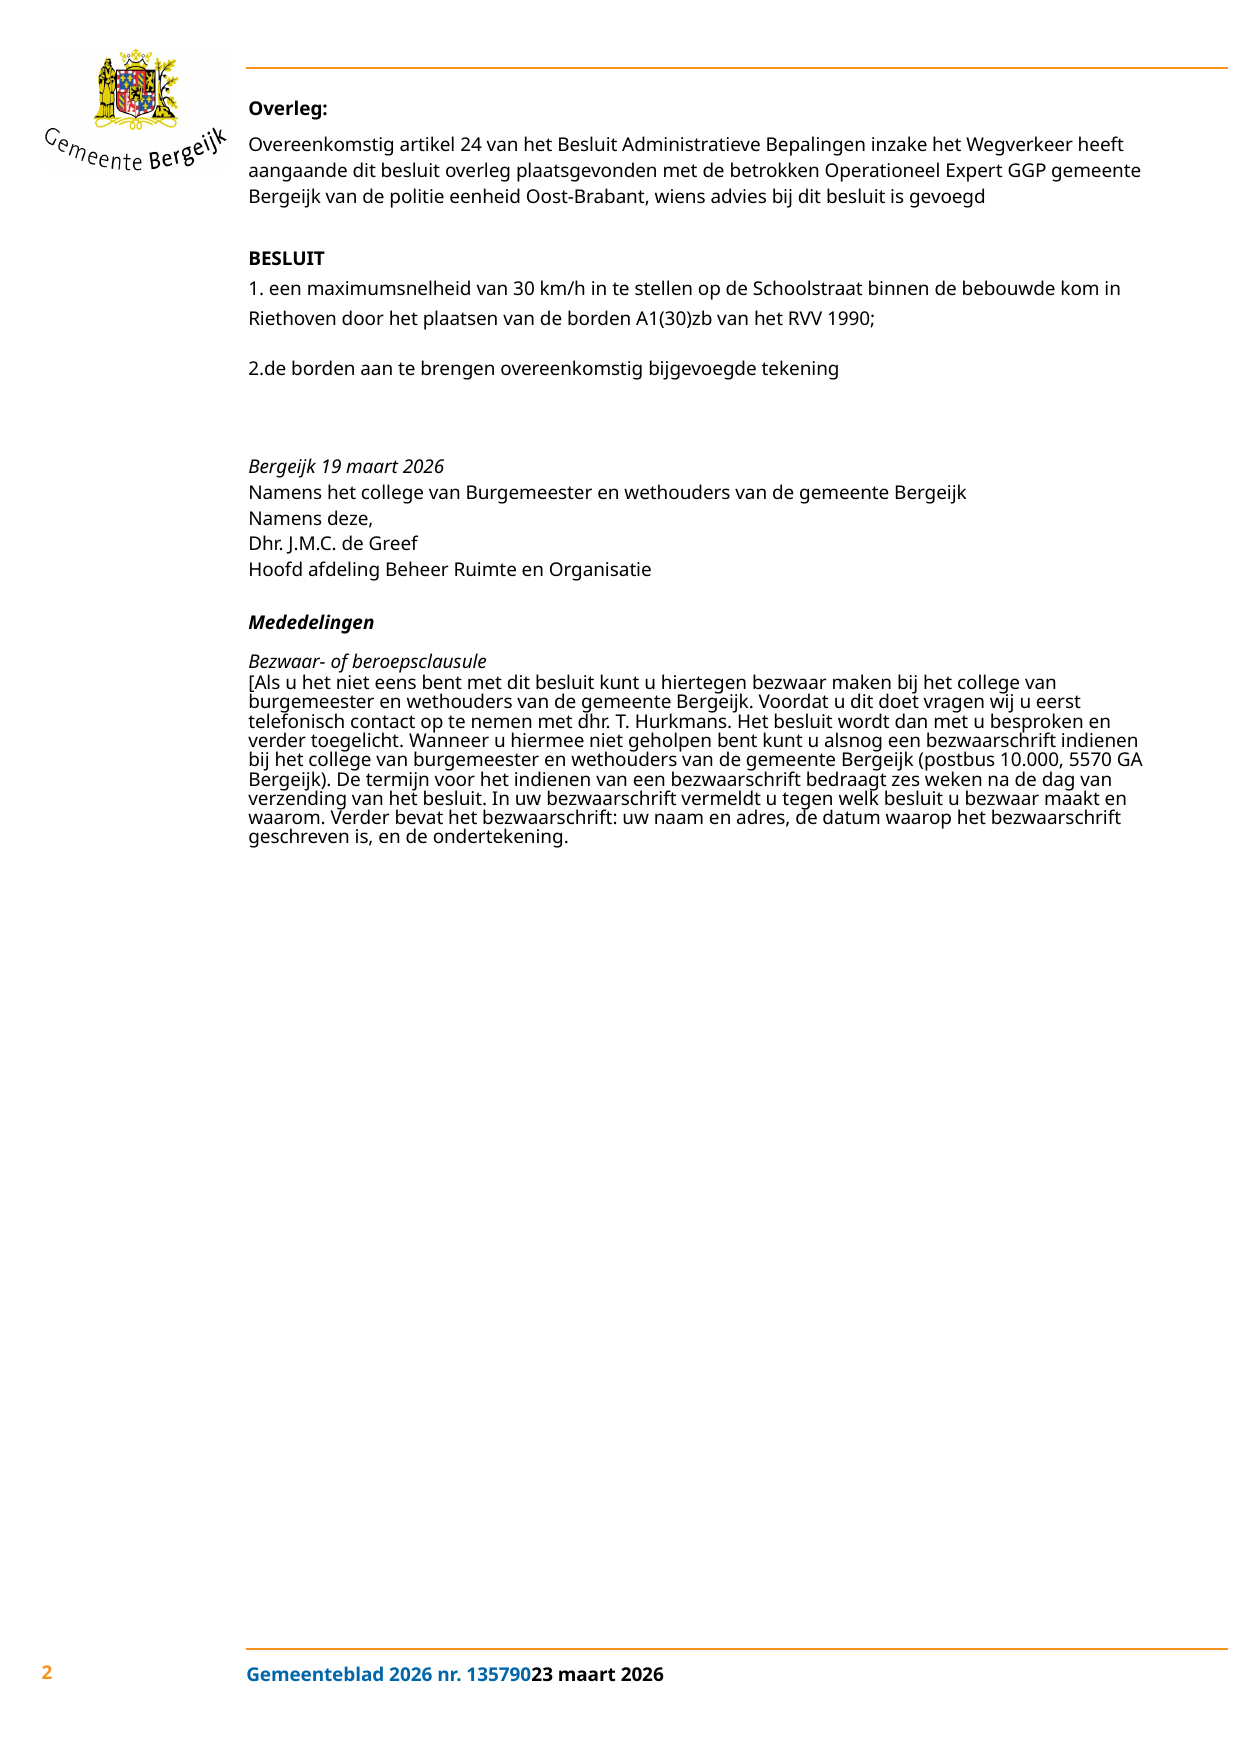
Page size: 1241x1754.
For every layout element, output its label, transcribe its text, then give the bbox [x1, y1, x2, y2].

picture [41, 47, 231, 172]
text 2.de borden aan te brengen overeenkomstig bijgevoegde tekening [248, 355, 1152, 381]
text Mededelingen [248, 609, 1152, 635]
text 1. een maximumsnelheid van 30 km/h in te stellen op de Schoolstraat binnen de bebouwde kom in Riethoven door het plaatsen van de borden A1(30)zb van het RVV 1990; [248, 275, 1152, 331]
text BESLUIT [248, 246, 1152, 271]
text Namens het college van Burgemeester en wethouders van de gemeente Bergeijk [248, 479, 1152, 505]
text Hoofd afdeling Beheer Ruimte en Organisatie [248, 556, 1152, 582]
text Namens deze, [248, 505, 1152, 531]
text Overeenkomstig artikel 24 van het Besluit Administratieve Bepalingen inzake het Wegverkeer heeft aangaande dit besluit overleg plaatsgevonden met de betrokken Operationeel Expert GGP gemeente Bergeijk van de politie eenheid Oost-Brabant, wiens advies bij dit besluit is gevoegd [248, 131, 1152, 209]
text Overleg: [248, 95, 1152, 121]
text Dhr. J.M.C. de Greef [248, 531, 1152, 556]
text Bergeijk 19 maart 2026 [248, 453, 1152, 479]
text Bezwaar- of beroepsclausule [248, 648, 1152, 674]
text [Als u het niet eens bent met dit besluit kunt u hiertegen bezwaar maken bij het college van burgemeester en wethouders van de gemeente Bergeijk. Voordat u dit doet vragen wij u eerst telefonisch contact op te nemen met dhr. T. Hurkmans. Het besluit wordt dan met u besproken en verder toegelicht. Wanneer u hiermee niet geholpen bent kunt u alsnog een bezwaarschrift indienen bij het college van burgemeester en wethouders van de gemeente Bergeijk (postbus 10.000, 5570 GA Bergeijk). De termijn voor het indienen van een bezwaarschrift bedraagt zes weken na de dag van verzending van het besluit. In uw bezwaarschrift vermeldt u tegen welk besluit u bezwaar maakt en waarom. Verder bevat het bezwaarschrift: uw naam en adres, de datum waarop het bezwaarschrift geschreven is, en de ondertekening. [248, 674, 1152, 848]
